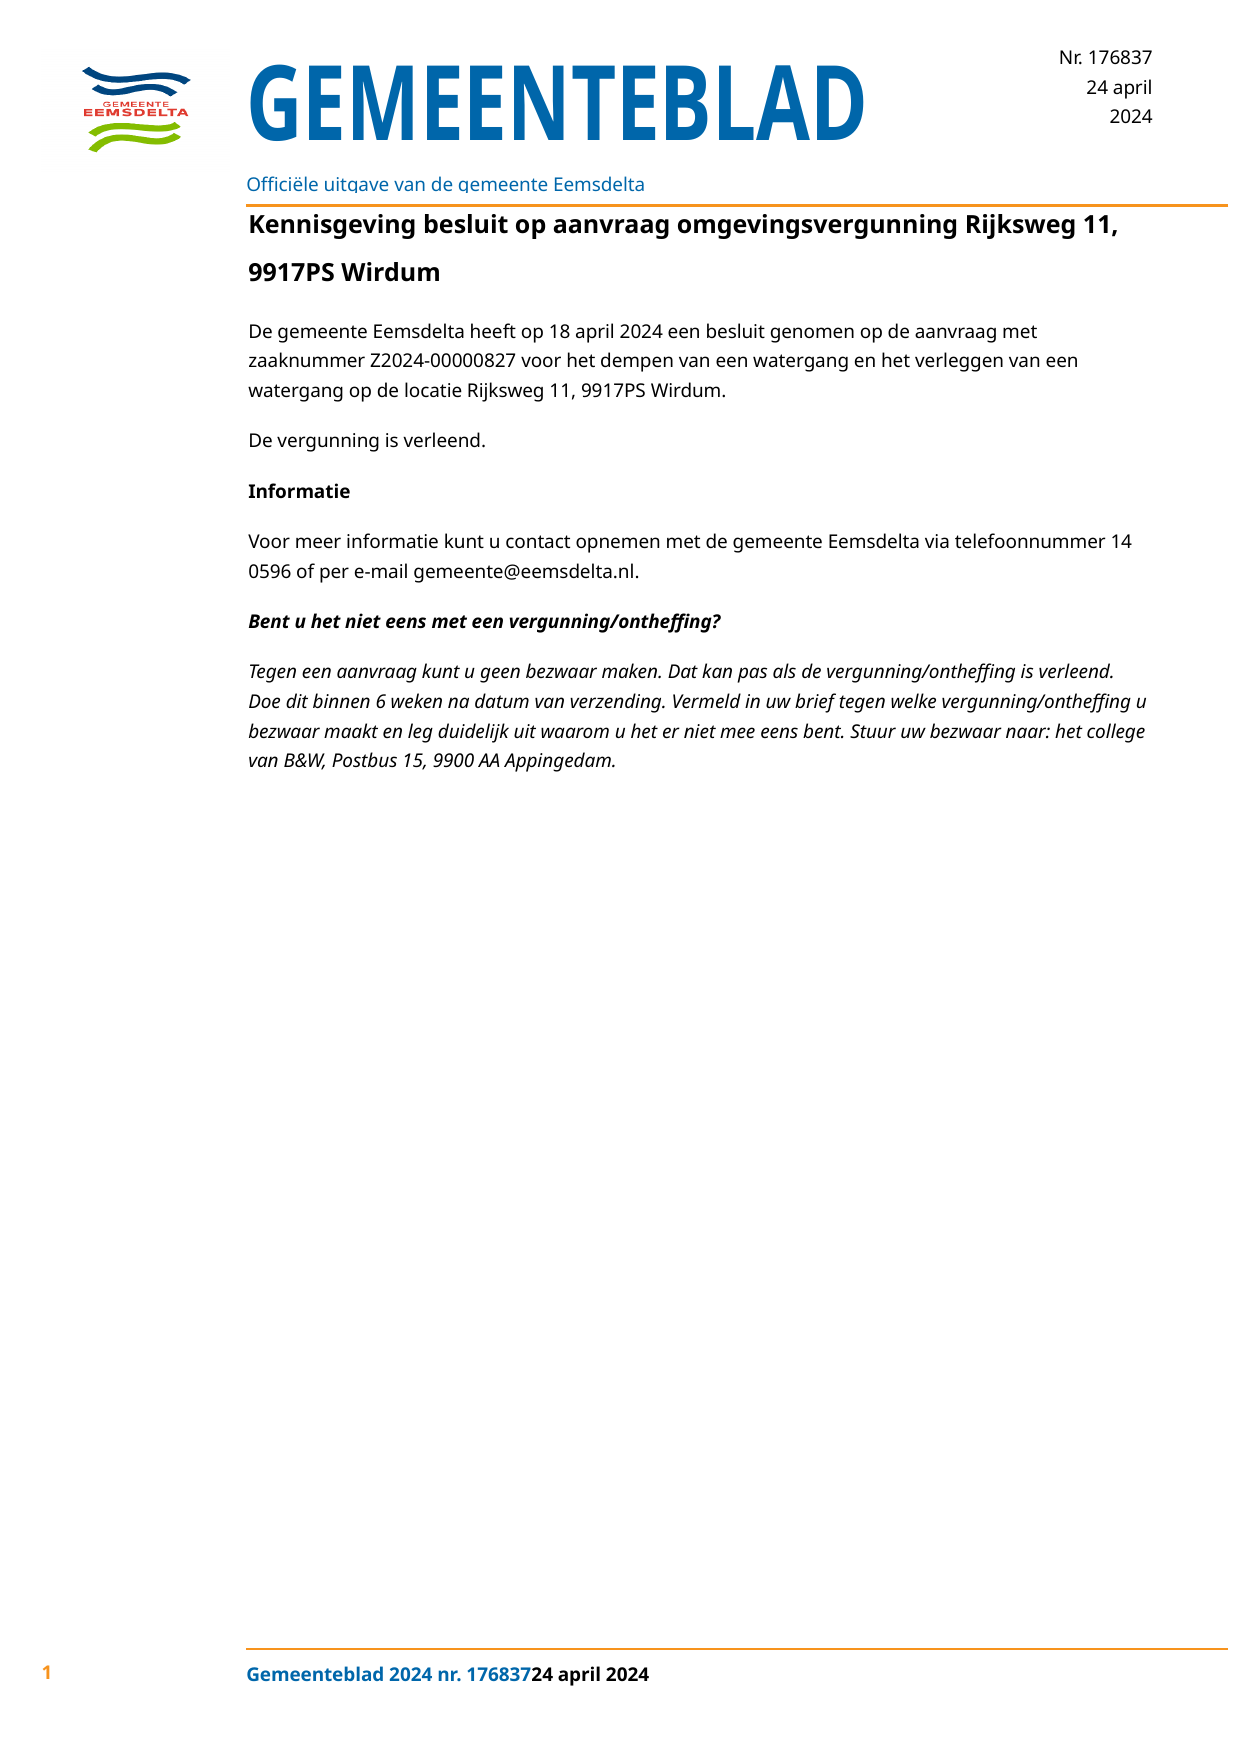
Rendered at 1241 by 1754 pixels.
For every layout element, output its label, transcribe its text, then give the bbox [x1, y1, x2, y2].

picture [41, 47, 231, 172]
text Tegen een aanvraag kunt u geen bezwaar maken. Dat kan pas als de vergunning/ontheffing is verleend. Doe dit binnen 6 weken na datum van verzending. Vermeld in uw brief tegen welke vergunning/ontheffing u bezwaar maakt en leg duidelijk uit waarom u het er niet mee eens bent. Stuur uw bezwaar naar: het college van B&W, Postbus 15, 9900 AA Appingedam. [248, 659, 1152, 773]
text Voor meer informatie kunt u contact opnemen met de gemeente Eemsdelta via telefoonnummer 14 0596 of per e-mail gemeente@eemsdelta.nl. [248, 528, 1152, 584]
text De vergunning is verleend. [248, 427, 1152, 453]
text Bent u het niet eens met een vergunning/ontheffing? [248, 608, 1152, 634]
text De gemeente Eemsdelta heeft op 18 april 2024 een besluit genomen op de aanvraag met zaaknummer Z2024-00000827 voor het dempen van een watergang en het verleggen van een watergang op de locatie Rijksweg 11, 9917PS Wirdum. [248, 318, 1152, 403]
text Kennisgeving besluit op aanvraag omgevingsvergunning Rijksweg 11, 9917PS Wirdum [248, 207, 1152, 288]
text Informatie [248, 478, 1152, 504]
